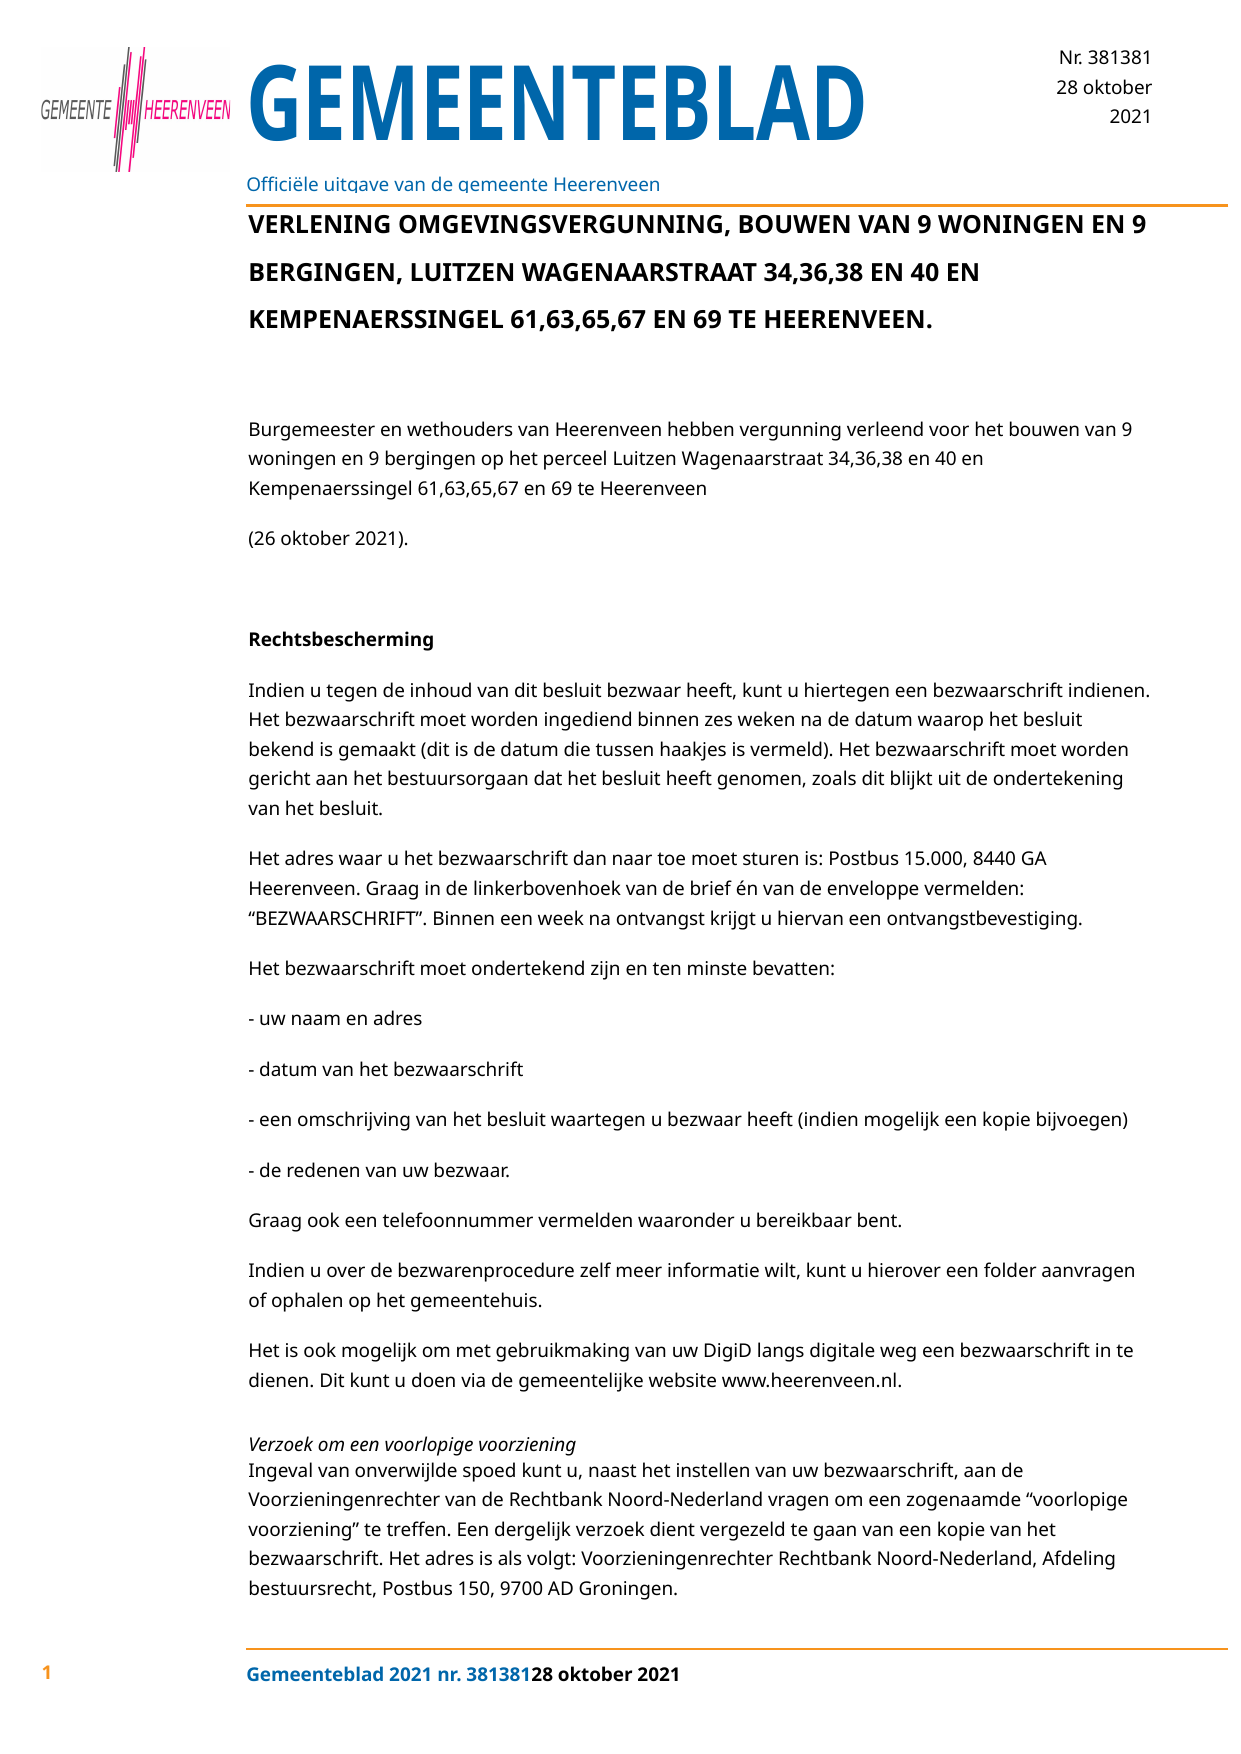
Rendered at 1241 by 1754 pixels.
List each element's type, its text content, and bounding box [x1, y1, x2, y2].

text Het adres waar u het bezwaarschrift dan naar toe moet sturen is: Postbus 15.000, 8440 GA Heerenveen. Graag in de linkerbovenhoek van de brief én van de enveloppe vermelden: “BEZWAARSCHRIFT”. Binnen een week na ontvangst krijgt u hiervan een ontvangstbevestiging. [248, 846, 1152, 930]
text - de redenen van uw bezwaar. [248, 1157, 1152, 1182]
text Het bezwaarschrift moet ondertekend zijn en ten minste bevatten: [248, 955, 1152, 981]
text - datum van het bezwaarschrift [248, 1056, 1152, 1082]
text Ingeval van onverwijlde spoed kunt u, naast het instellen van uw bezwaarschrift, aan de Voorzieningenrechter van de Rechtbank Noord-Nederland vragen om een zogenaamde “voorlopige voorziening” te treffen. Een dergelijk verzoek dient vergezeld te gaan van een kopie van het bezwaarschrift. Het adres is als volgt: Voorzieningenrechter Rechtbank Noord-Nederland, Afdeling bestuursrecht, Postbus 150, 9700 AD Groningen. [248, 1457, 1152, 1601]
text Het is ook mogelijk om met gebruikmaking van uw DigiD langs digitale weg een bezwaarschrift in te dienen. Dit kunt u doen via de gemeentelijke website www.heerenveen.nl. [248, 1338, 1152, 1393]
text Burgemeester en wethouders van Heerenveen hebben vergunning verleend voor het bouwen van 9 woningen en 9 bergingen op het perceel Luitzen Wagenaarstraat 34,36,38 en 40 en Kempenaerssingel 61,63,65,67 en 69 te Heerenveen [248, 416, 1152, 501]
text VERLENING OMGEVINGSVERGUNNING, BOUWEN VAN 9 WONINGEN EN 9 BERGINGEN, LUITZEN WAGENAARSTRAAT 34,36,38 EN 40 EN KEMPENAERSSINGEL 61,63,65,67 EN 69 TE HEERENVEEN. [248, 207, 1152, 336]
text Rechtsbescherming [248, 626, 1152, 652]
text Verzoek om een voorlopige voorziening [248, 1431, 1152, 1457]
text - uw naam en adres [248, 1006, 1152, 1031]
text - een omschrijving van het besluit waartegen u bezwaar heeft (indien mogelijk een kopie bijvoegen) [248, 1106, 1152, 1132]
text Graag ook een telefoonnummer vermelden waaronder u bereikbaar bent. [248, 1207, 1152, 1233]
text Indien u over de bezwarenprocedure zelf meer informatie wilt, kunt u hierover een folder aanvragen of ophalen op het gemeentehuis. [248, 1258, 1152, 1313]
picture [41, 47, 231, 172]
text (26 oktober 2021). [248, 526, 1152, 551]
text Indien u tegen de inhoud van dit besluit bezwaar heeft, kunt u hiertegen een bezwaarschrift indienen. Het bezwaarschrift moet worden ingediend binnen zes weken na de datum waarop het besluit bekend is gemaakt (dit is de datum die tussen haakjes is vermeld). Het bezwaarschrift moet worden gericht aan het bestuursorgaan dat het besluit heeft genomen, zoals dit blijkt uit de ondertekening van het besluit. [248, 677, 1152, 821]
